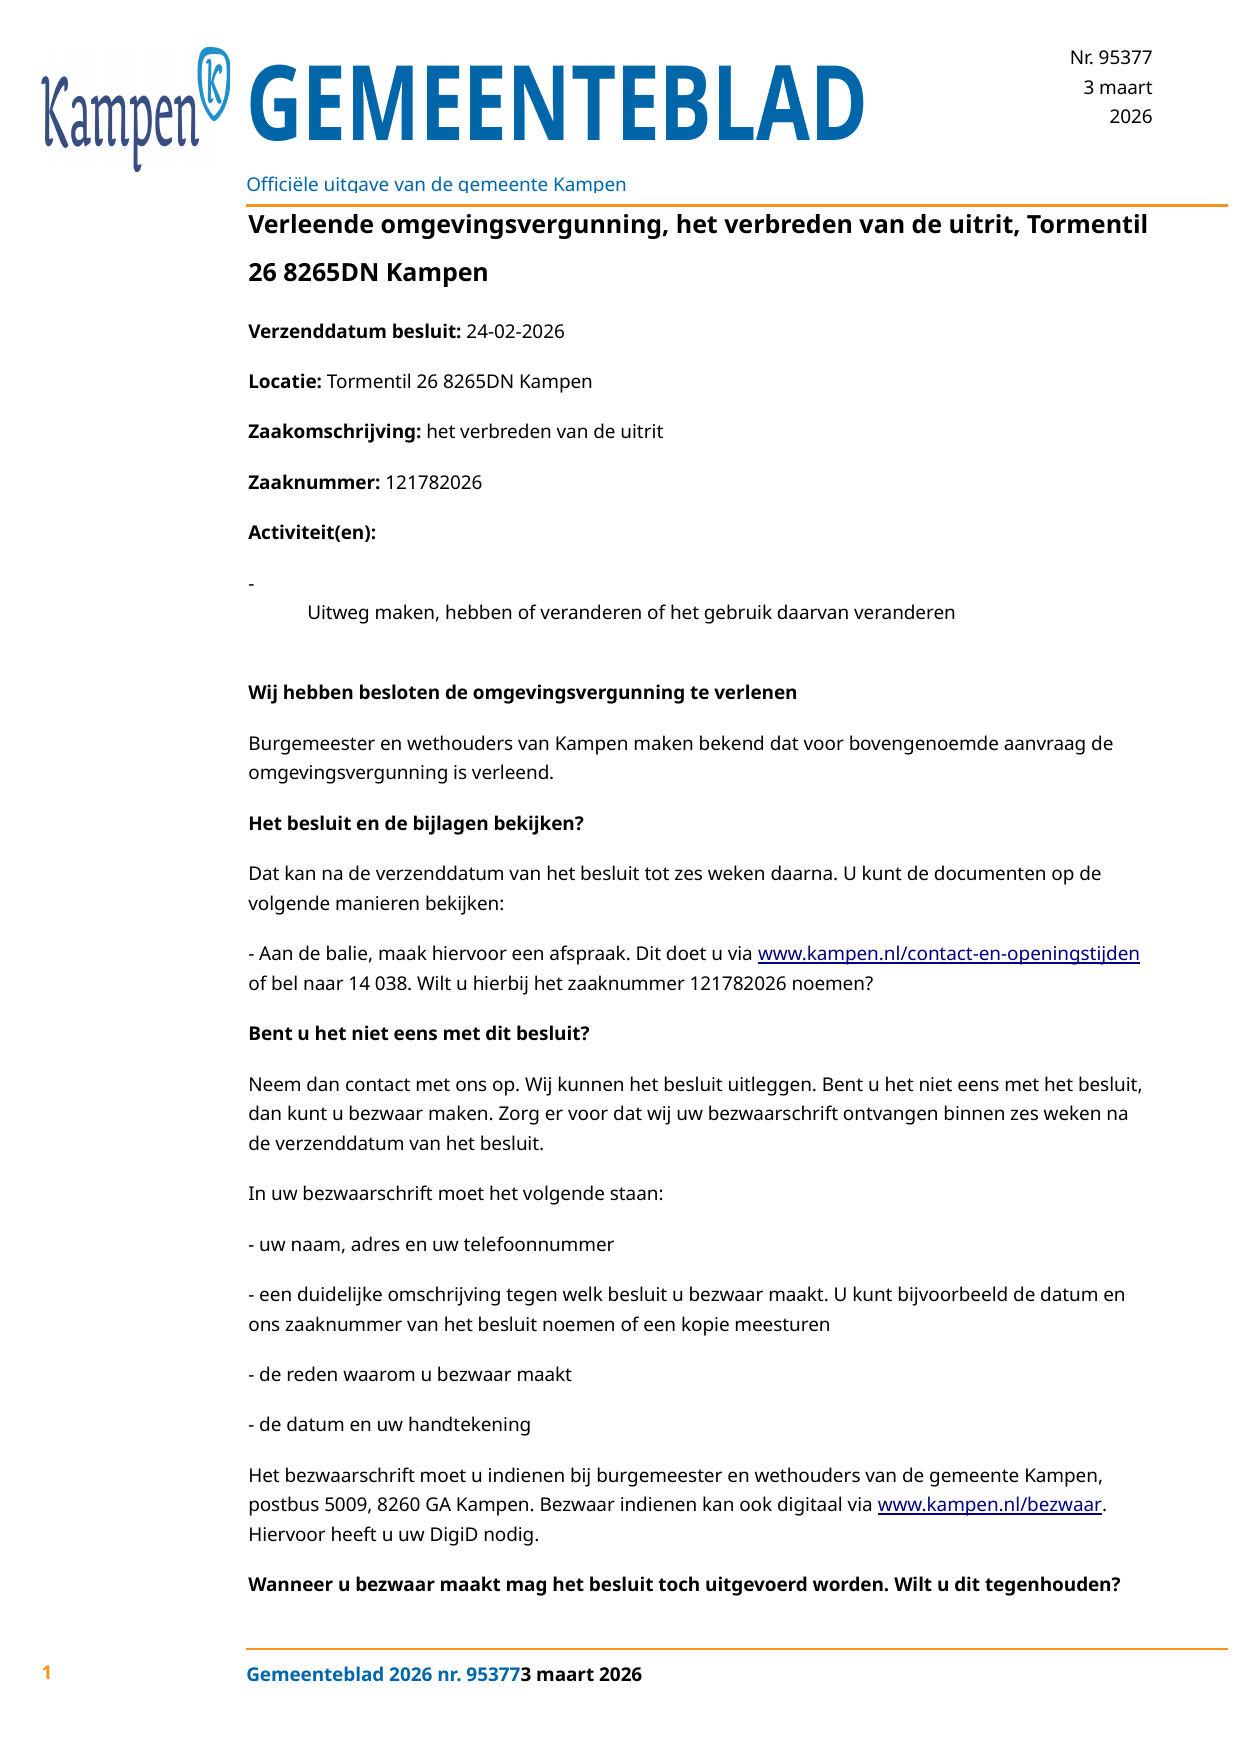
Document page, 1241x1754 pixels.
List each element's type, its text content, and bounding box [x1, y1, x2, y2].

text In uw bezwaarschrift moet het volgende staan: [248, 1180, 1152, 1206]
text Dat kan na de verzenddatum van het besluit tot zes weken daarna. U kunt de documenten op de volgende manieren bekijken: [248, 860, 1152, 916]
text Zaakomschrijving: het verbreden van de uitrit [248, 419, 1152, 444]
list Uitweg maken, hebben of veranderen of het gebruik daarvan veranderen [248, 599, 1152, 625]
text Het bezwaarschrift moet u indienen bij burgemeester en wethouders van de gemeente Kampen, postbus 5009, 8260 GA Kampen. Bezwaar indienen kan ook digitaal via www.kampen.nl/bezwaar. Hiervoor heeft u uw DigiD nodig. [248, 1462, 1152, 1547]
text - de reden waarom u bezwaar maakt [248, 1361, 1152, 1387]
text - Aan de balie, maak hiervoor een afspraak. Dit doet u via www.kampen.nl/contact-en-openingstijden of bel naar 14 038. Wilt u hierbij het zaaknummer 121782026 noemen? [248, 940, 1152, 996]
text Neem dan contact met ons op. Wij kunnen het besluit uitleggen. Bent u het niet eens met het besluit, dan kunt u bezwaar maken. Zorg er voor dat wij uw bezwaarschrift ontvangen binnen zes weken na de verzenddatum van het besluit. [248, 1071, 1152, 1156]
text - uw naam, adres en uw telefoonnummer [248, 1231, 1152, 1257]
picture [41, 47, 231, 172]
text Burgemeester en wethouders van Kampen maken bekend dat voor bovengenoemde aanvraag de omgevingsvergunning is verleend. [248, 730, 1152, 785]
text Verleende omgevingsvergunning, het verbreden van de uitrit, Tormentil 26 8265DN Kampen [248, 207, 1152, 288]
text Wanneer u bezwaar maakt mag het besluit toch uitgevoerd worden. Wilt u dit tegenhouden? [248, 1572, 1152, 1597]
text Bent u het niet eens met dit besluit? [248, 1020, 1152, 1046]
text Zaaknummer: 121782026 [248, 469, 1152, 495]
text - een duidelijke omschrijving tegen welk besluit u bezwaar maakt. U kunt bijvoorbeeld de datum en ons zaaknummer van het besluit noemen of een kopie meesturen [248, 1281, 1152, 1337]
text Verzenddatum besluit: 24-02-2026 [248, 318, 1152, 344]
text Activiteit(en): [248, 519, 1152, 545]
text Wij hebben besloten de omgevingsvergunning te verlenen [248, 679, 1152, 705]
text - de datum en uw handtekening [248, 1412, 1152, 1437]
text Locatie: Tormentil 26 8265DN Kampen [248, 368, 1152, 394]
text Het besluit en de bijlagen bekijken? [248, 810, 1152, 836]
